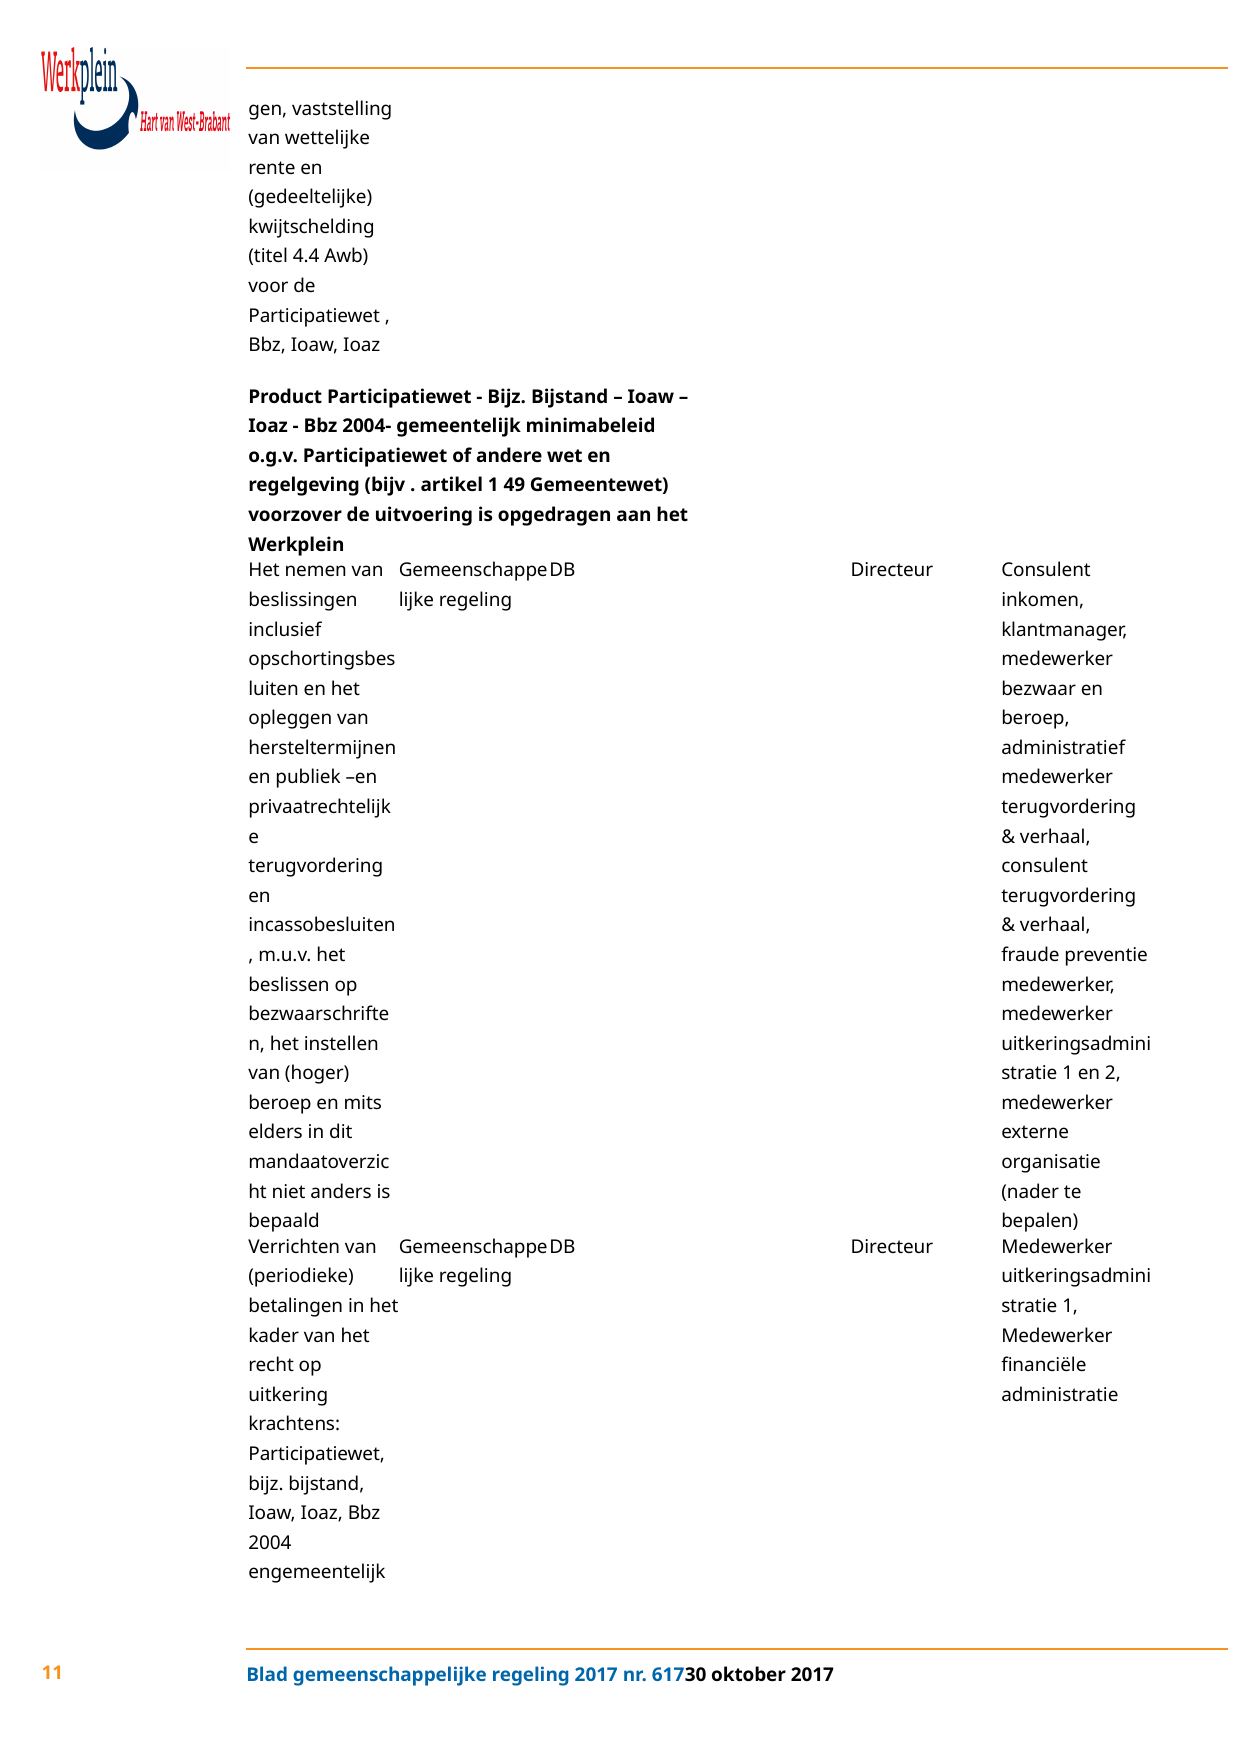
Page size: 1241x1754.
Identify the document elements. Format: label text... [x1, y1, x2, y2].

table_cell Directeur [850, 1233, 1001, 1584]
table_cell [700, 383, 1152, 557]
table_cell DB [549, 557, 850, 1233]
table_cell [399, 357, 549, 383]
table_cell Verrichten van (periodieke) betalingen in het kader van het recht op uitkering krachtens: Participatiewet, bijz. bijstand, Ioaw, Ioaz, Bbz 2004 engemeentelijk [248, 1233, 398, 1584]
table_cell [549, 357, 850, 383]
table_cell DB [549, 1233, 850, 1584]
table_cell [549, 95, 850, 357]
table_cell [1001, 95, 1152, 357]
table_cell Het nemen van beslissingen inclusief opschortingsbesluiten en het opleggen van hersteltermijnen en publiek –en privaatrechtelijke terugvordering en incassobesluiten, m.u.v. het beslissen op bezwaarschriften, het instellen van (hoger) beroep en mits elders in dit mandaatoverzicht niet anders is bepaald [248, 557, 398, 1233]
table_cell [850, 357, 1001, 383]
table_cell Gemeenschappelijke regeling [399, 1233, 549, 1584]
table_cell [850, 95, 1001, 357]
table_cell Consulent inkomen, klantmanager, medewerker bezwaar en beroep, administratief medewerker terugvordering & verhaal, consulent terugvordering & verhaal, fraude preventie medewerker, medewerker uitkeringsadministratie 1 en 2, medewerker externe organisatie (nader te bepalen) [1001, 557, 1152, 1233]
table_cell Product Participatiewet - Bijz. Bijstand – Ioaw – Ioaz - Bbz 2004- gemeentelijk minimabeleid o.g.v. Participatiewet of andere wet en regelgeving (bijv . artikel 1 49 Gemeentewet) voorzover de uitvoering is opgedragen aan het Werkplein [248, 383, 700, 557]
table_cell gen, vaststelling van wettelijke rente en (gedeeltelijke) kwijtschelding (titel 4.4 Awb) voor de Participatiewet , Bbz, Ioaw, Ioaz [248, 95, 398, 357]
table_cell [399, 95, 549, 357]
table_cell Gemeenschappelijke regeling [399, 557, 549, 1233]
table_cell Directeur [850, 557, 1001, 1233]
table_cell [248, 357, 398, 383]
picture [41, 47, 231, 172]
table_cell [1001, 357, 1152, 383]
table_cell Medewerker uitkeringsadministratie 1, Medewerker financiële administratie [1001, 1233, 1152, 1584]
